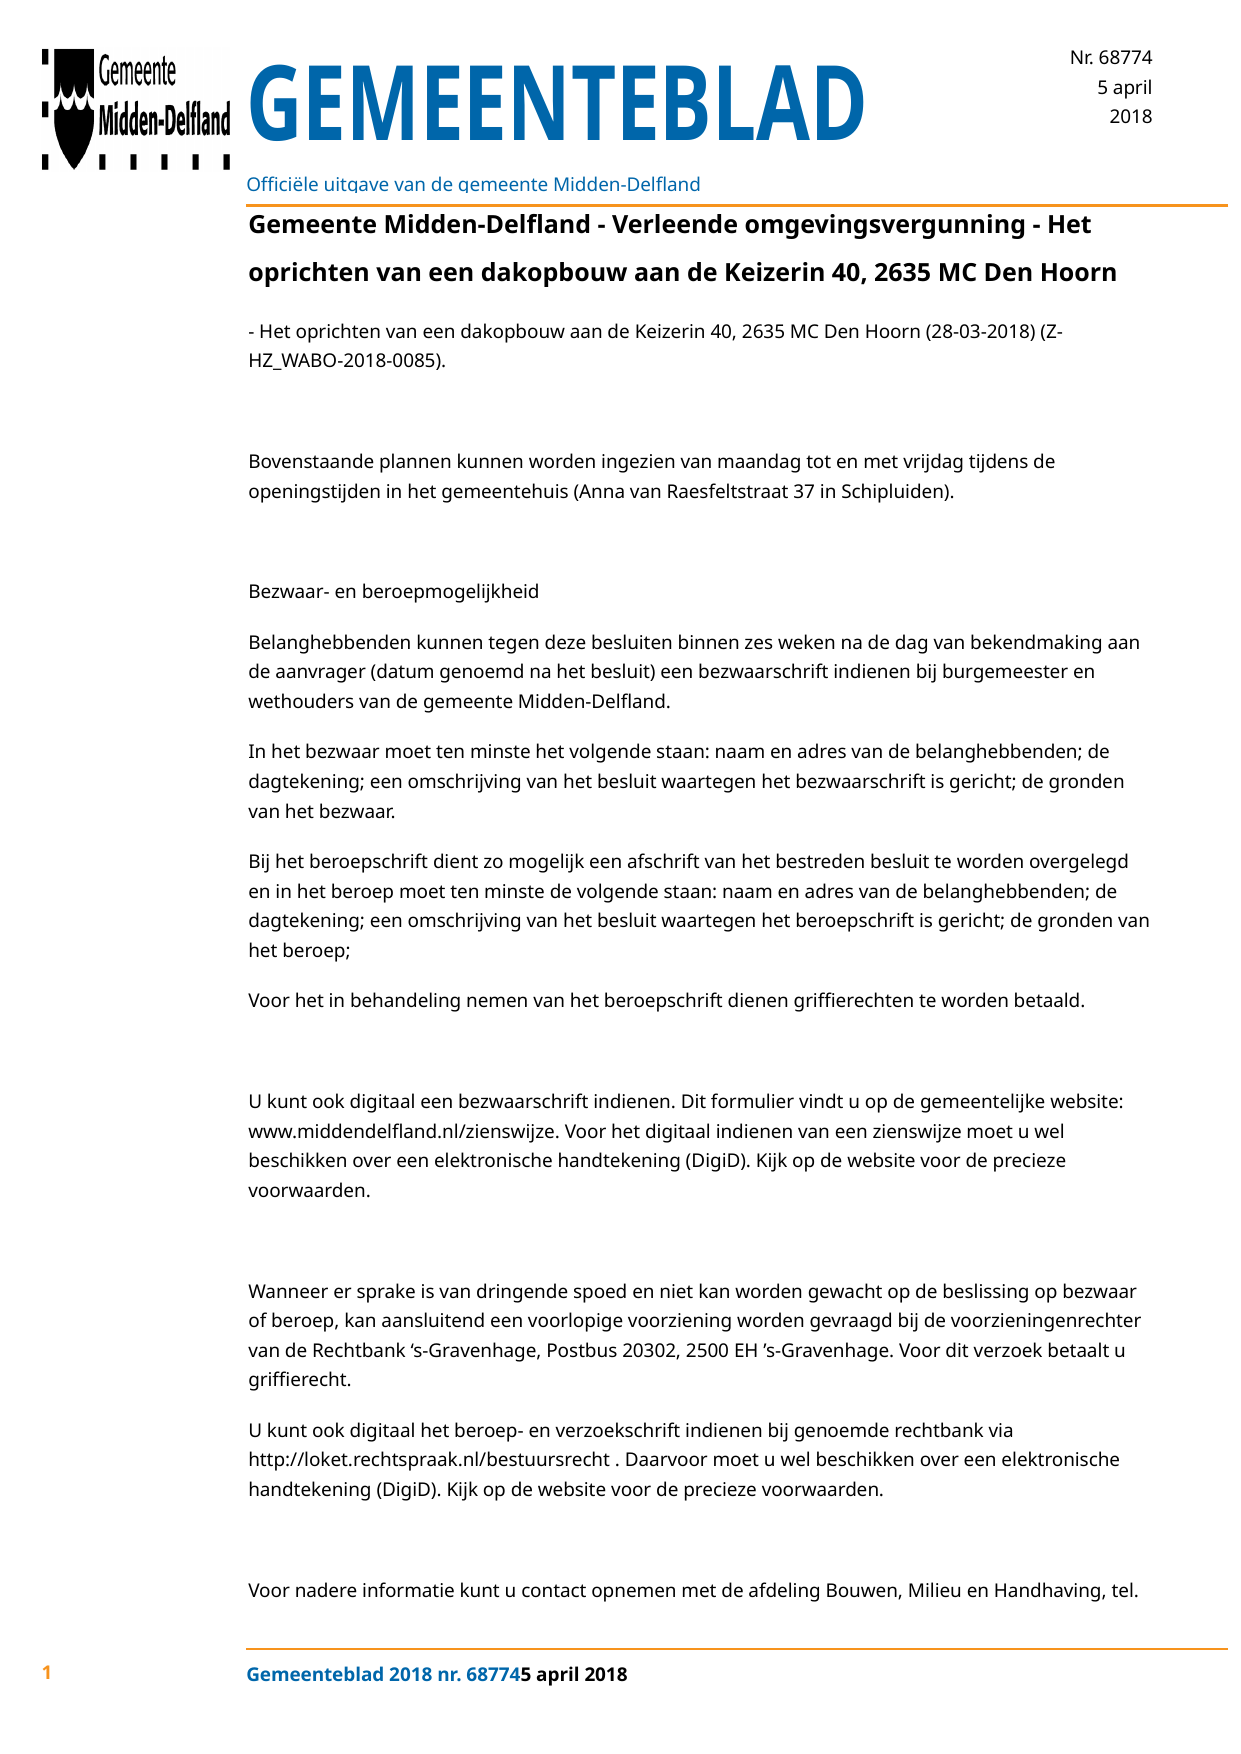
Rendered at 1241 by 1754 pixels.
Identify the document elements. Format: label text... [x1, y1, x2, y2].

text - Het oprichten van een dakopbouw aan de Keizerin 40, 2635 MC Den Hoorn (28-03-2018) (Z-HZ_WABO-2018-0085). [248, 318, 1152, 373]
picture [41, 47, 231, 172]
text Voor nadere informatie kunt u contact opnemen met de afdeling Bouwen, Milieu en Handhaving, tel. [248, 1577, 1152, 1603]
text Wanneer er sprake is van dringende spoed en niet kan worden gewacht op de beslissing op bezwaar of beroep, kan aansluitend een voorlopige voorziening worden gevraagd bij de voorzieningenrechter van de Rechtbank ‘s-Gravenhage, Postbus 20302, 2500 EH ’s-Gravenhage. Voor dit verzoek betaalt u griffierecht. [248, 1278, 1152, 1392]
text Bovenstaande plannen kunnen worden ingezien van maandag tot en met vrijdag tijdens de openingstijden in het gemeentehuis (Anna van Raesfeltstraat 37 in Schipluiden). [248, 448, 1152, 504]
text Bij het beroepschrift dient zo mogelijk een afschrift van het bestreden besluit te worden overgelegd en in het beroep moet ten minste de volgende staan: naam en adres van de belanghebbenden; de dagtekening; een omschrijving van het besluit waartegen het beroepschrift is gericht; de gronden van het beroep; [248, 848, 1152, 963]
text In het bezwaar moet ten minste het volgende staan: naam en adres van de belanghebbenden; de dagtekening; een omschrijving van het besluit waartegen het bezwaarschrift is gericht; de gronden van het bezwaar. [248, 739, 1152, 824]
text U kunt ook digitaal het beroep- en verzoekschrift indienen bij genoemde rechtbank via http://loket.rechtspraak.nl/bestuursrecht . Daarvoor moet u wel beschikken over een elektronische handtekening (DigiD). Kijk op de website voor de precieze voorwaarden. [248, 1417, 1152, 1502]
text Bezwaar- en beroepmogelijkheid [248, 579, 1152, 604]
text Gemeente Midden-Delfland - Verleende omgevingsvergunning - Het oprichten van een dakopbouw aan de Keizerin 40, 2635 MC Den Hoorn [248, 207, 1152, 288]
text U kunt ook digitaal een bezwaarschrift indienen. Dit formulier vindt u op de gemeentelijke website: www.middendelfland.nl/zienswijze. Voor het digitaal indienen van een zienswijze moet u wel beschikken over een elektronische handtekening (DigiD). Kijk op de website voor de precieze voorwaarden. [248, 1088, 1152, 1203]
text Voor het in behandeling nemen van het beroepschrift dienen griffierechten te worden betaald. [248, 987, 1152, 1013]
text Belanghebbenden kunnen tegen deze besluiten binnen zes weken na de dag van bekendmaking aan de aanvrager (datum genoemd na het besluit) een bezwaarschrift indienen bij burgemeester en wethouders van de gemeente Midden-Delfland. [248, 629, 1152, 714]
